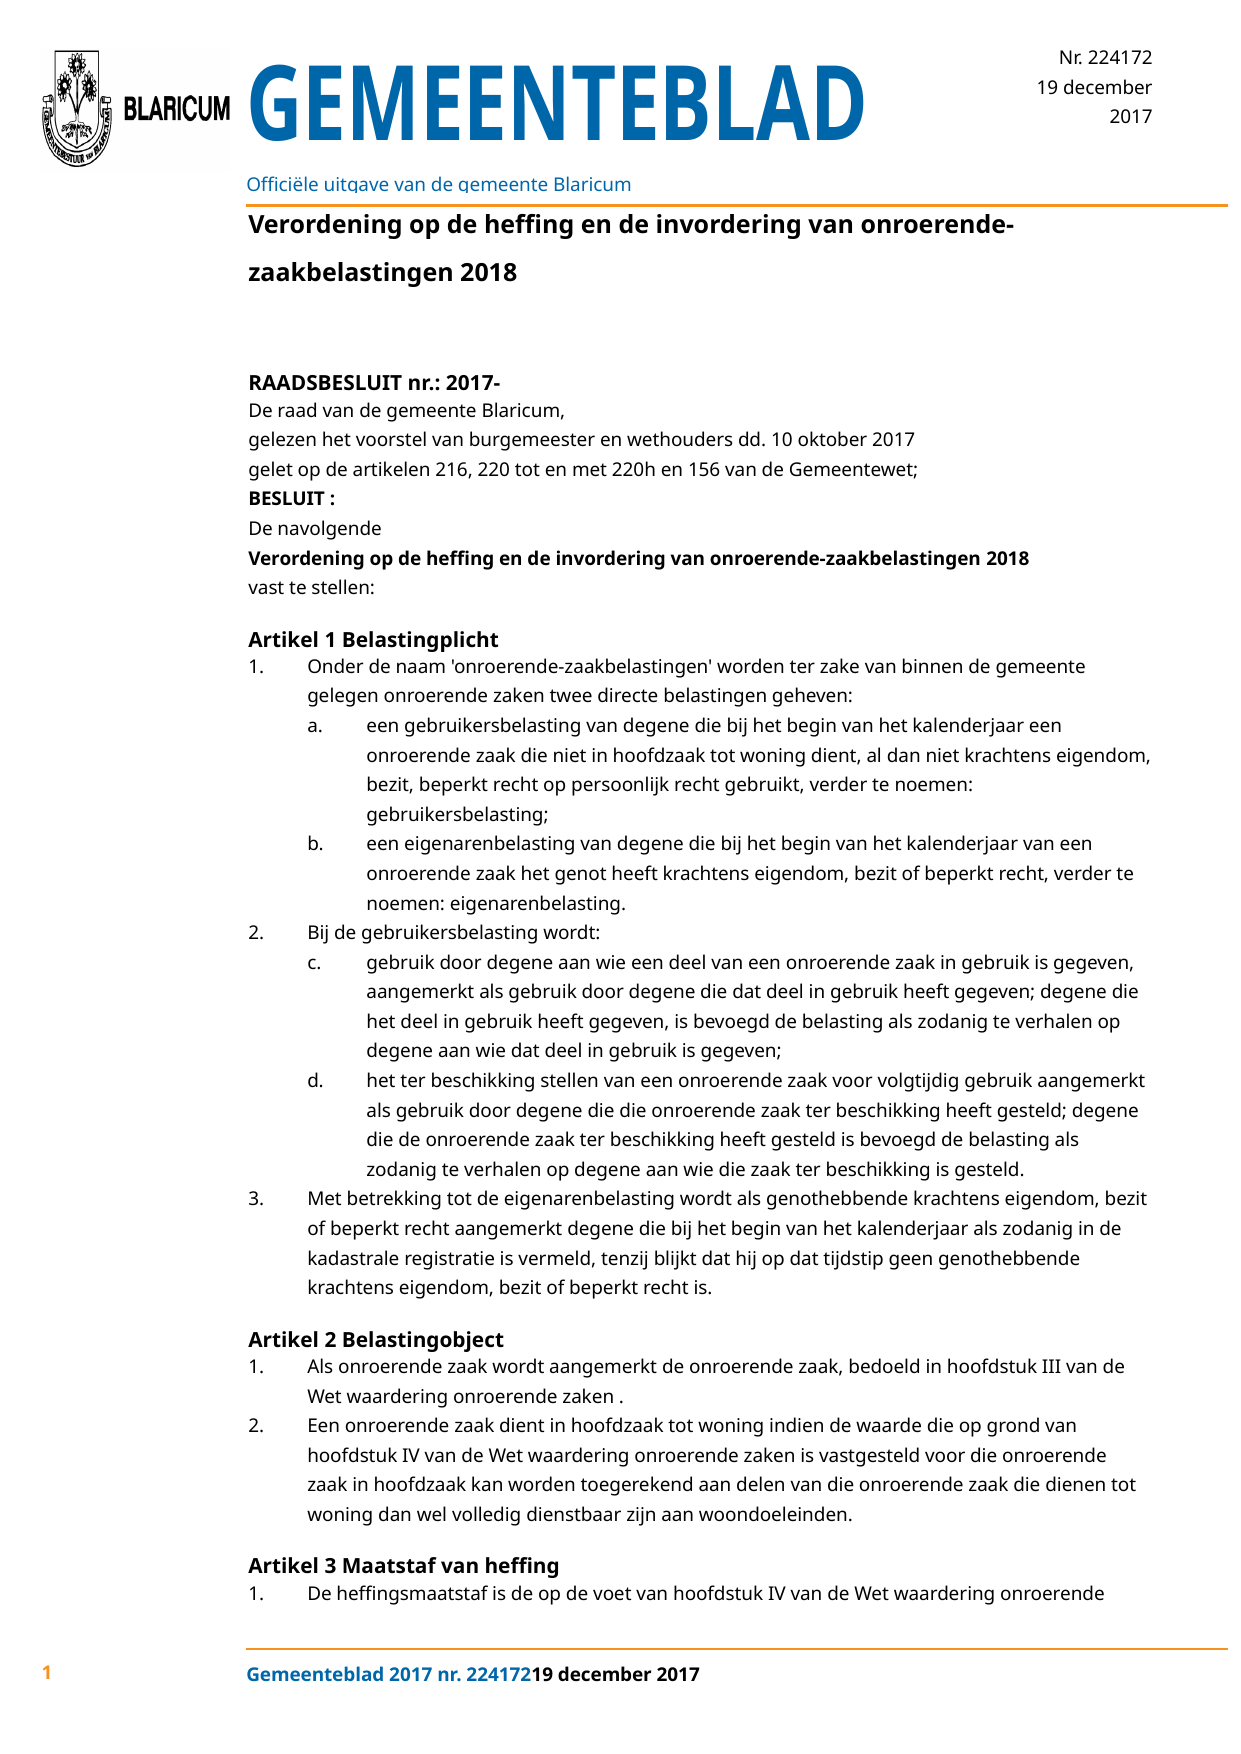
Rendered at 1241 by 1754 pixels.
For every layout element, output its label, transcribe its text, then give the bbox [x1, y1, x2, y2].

list Onder de naam 'onroerende-zaakbelastingen' worden ter zake van binnen de gemeente gelegen onroerende zaken twee directe belastingen geheven: [248, 653, 1152, 708]
text Artikel 2 Belastingobject [248, 1325, 1152, 1353]
list De heffingsmaatstaf is de op de voet van hoofdstuk IV van de Wet waardering onroerende [248, 1580, 1152, 1606]
text Artikel 3 Maatstaf van heffing [248, 1552, 1152, 1580]
text De navolgende [248, 515, 1152, 541]
text De raad van de gemeente Blaricum, [248, 397, 1152, 422]
list het ter beschikking stellen van een onroerende zaak voor volgtijdig gebruik aangemerkt als gebruik door degene die die onroerende zaak ter beschikking heeft gesteld; degene die de onroerende zaak ter beschikking heeft gesteld is bevoegd de belasting als zodanig te verhalen op degene aan wie die zaak ter beschikking is gesteld. [307, 1067, 1152, 1182]
list Bij de gebruikersbelasting wordt: [248, 919, 1152, 945]
text gelezen het voorstel van burgemeester en wethouders dd. 10 oktober 2017 [248, 426, 1152, 452]
list Met betrekking tot de eigenarenbelasting wordt als genothebbende krachtens eigendom, bezit of beperkt recht aangemerkt degene die bij het begin van het kalenderjaar als zodanig in de kadastrale registratie is vermeld, tenzij blijkt dat hij op dat tijdstip geen genothebbende krachtens eigendom, bezit of beperkt recht is. [248, 1186, 1152, 1300]
text Artikel 1 Belastingplicht [248, 625, 1152, 653]
text Verordening op de heffing en de invordering van onroerende-zaakbelastingen 2018 [248, 207, 1152, 288]
text RAADSBESLUIT nr.: 2017- [248, 368, 1152, 397]
text gelet op de artikelen 216, 220 tot en met 220h en 156 van de Gemeentewet; [248, 456, 1152, 482]
text BESLUIT : [248, 486, 1152, 511]
list een gebruikersbelasting van degene die bij het begin van het kalenderjaar een onroerende zaak die niet in hoofdzaak tot woning dient, al dan niet krachtens eigendom, bezit, beperkt recht op persoonlijk recht gebruikt, verder te noemen: gebruikersbelasting; [307, 712, 1152, 827]
picture [41, 47, 231, 172]
list Als onroerende zaak wordt aangemerkt de onroerende zaak, bedoeld in hoofdstuk III van de Wet waardering onroerende zaken . [248, 1353, 1152, 1408]
text Verordening op de heffing en de invordering van onroerende-zaakbelastingen 2018 [248, 545, 1152, 570]
list een eigenarenbelasting van degene die bij het begin van het kalenderjaar van een onroerende zaak het genot heeft krachtens eigendom, bezit of beperkt recht, verder te noemen: eigenarenbelasting. [307, 831, 1152, 916]
list Een onroerende zaak dient in hoofdzaak tot woning indien de waarde die op grond van hoofdstuk IV van de Wet waardering onroerende zaken is vastgesteld voor die onroerende zaak in hoofdzaak kan worden toegerekend aan delen van die onroerende zaak die dienen tot woning dan wel volledig dienstbaar zijn aan woondoeleinden. [248, 1412, 1152, 1527]
text vast te stellen: [248, 574, 1152, 600]
list gebruik door degene aan wie een deel van een onroerende zaak in gebruik is gegeven, aangemerkt als gebruik door degene die dat deel in gebruik heeft gegeven; degene die het deel in gebruik heeft gegeven, is bevoegd de belasting als zodanig te verhalen op degene aan wie dat deel in gebruik is gegeven; [307, 949, 1152, 1063]
